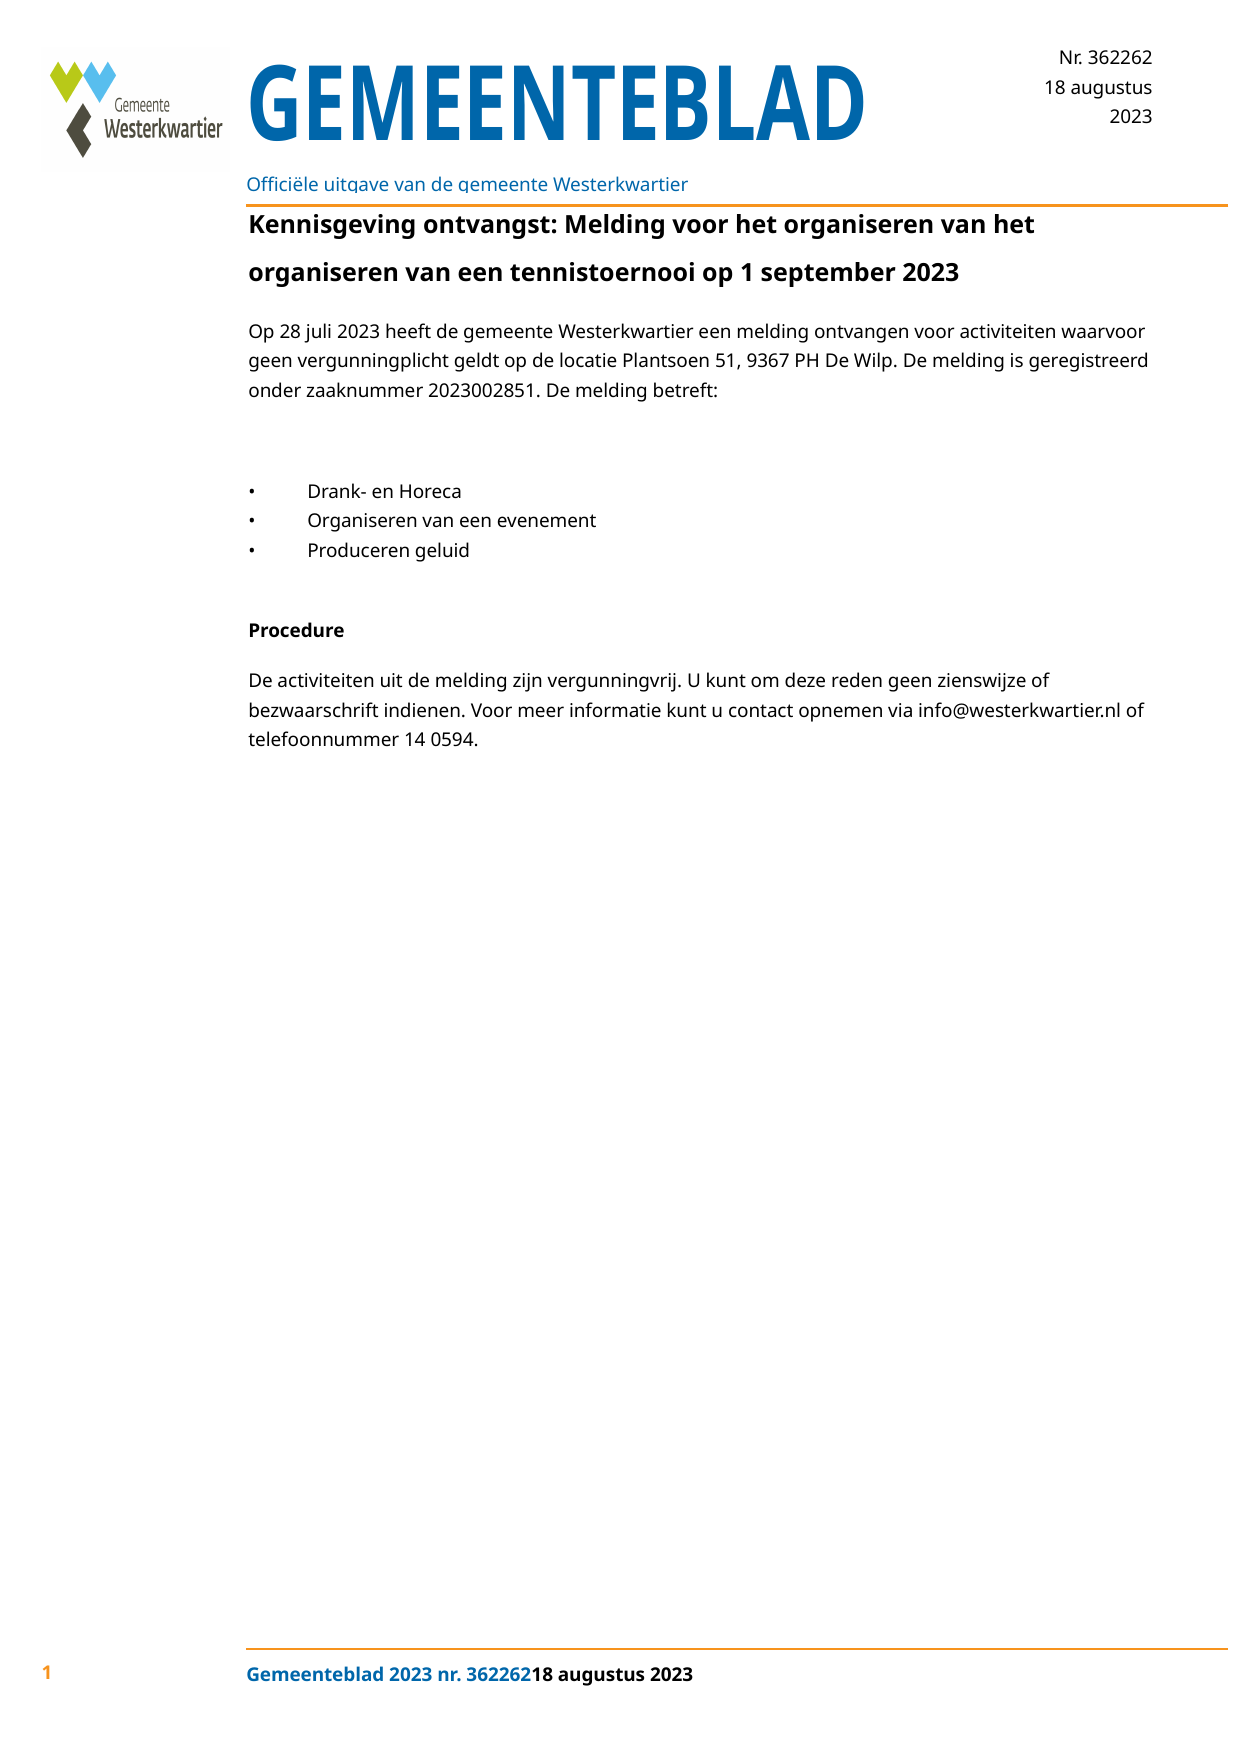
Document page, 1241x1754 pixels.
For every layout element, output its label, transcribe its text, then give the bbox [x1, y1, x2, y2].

text Op 28 juli 2023 heeft de gemeente Westerkwartier een melding ontvangen voor activiteiten waarvoor geen vergunningplicht geldt op de locatie Plantsoen 51, 9367 PH De Wilp. De melding is geregistreerd onder zaaknummer 2023002851. De melding betreft: [248, 318, 1152, 403]
picture [41, 47, 231, 172]
list Drank- en Horeca [248, 478, 1152, 504]
list Organiseren van een evenement [248, 507, 1152, 533]
text Procedure [248, 617, 1152, 643]
list Produceren geluid [248, 537, 1152, 563]
text De activiteiten uit de melding zijn vergunningvrij. U kunt om deze reden geen zienswijze of bezwaarschrift indienen. Voor meer informatie kunt u contact opnemen via info@westerkwartier.nl of telefoonnummer 14 0594. [248, 667, 1152, 752]
text Kennisgeving ontvangst: Melding voor het organiseren van het organiseren van een tennistoernooi op 1 september 2023 [248, 207, 1152, 288]
